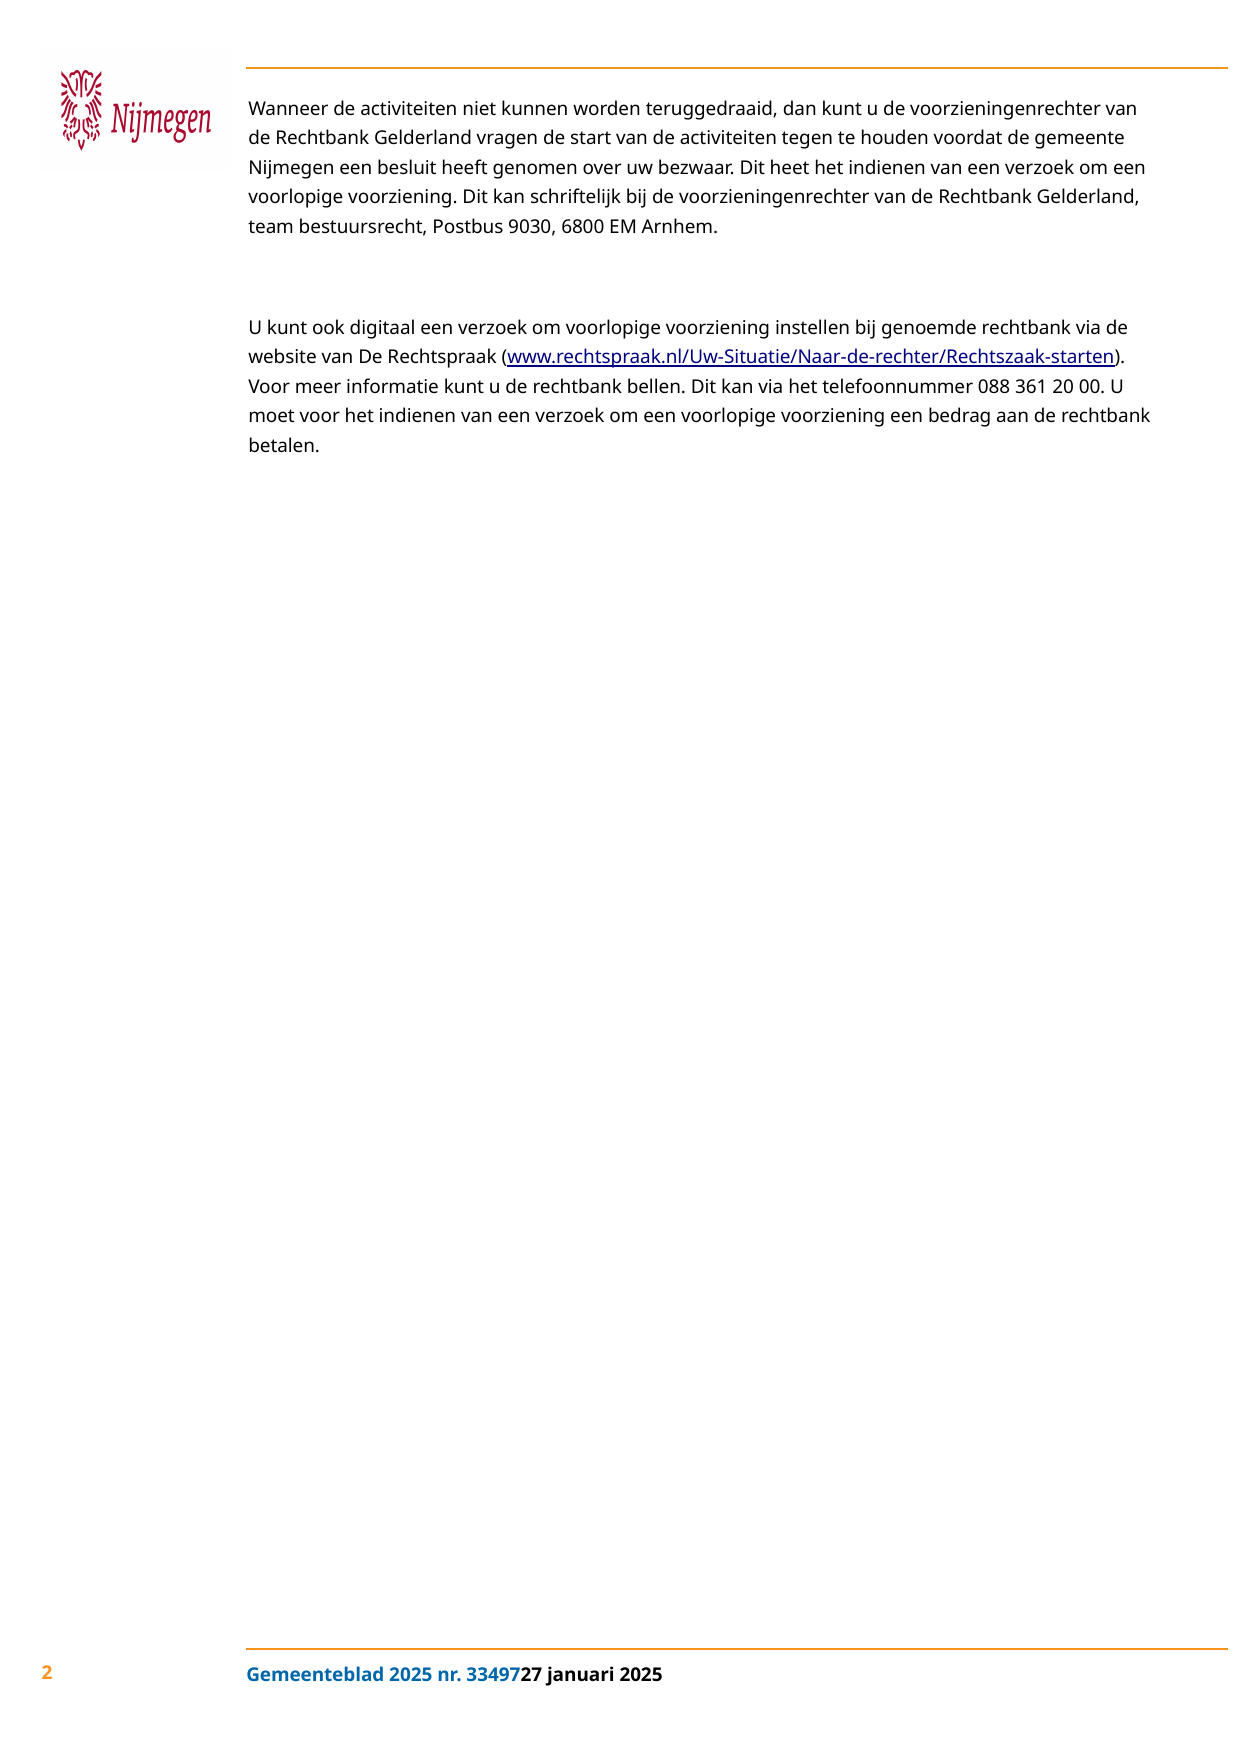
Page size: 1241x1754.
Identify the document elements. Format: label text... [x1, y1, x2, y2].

text U kunt ook digitaal een verzoek om voorlopige voorziening instellen bij genoemde rechtbank via de website van De Rechtspraak (www.rechtspraak.nl/Uw-Situatie/Naar-de-rechter/Rechtszaak-starten). Voor meer informatie kunt u de rechtbank bellen. Dit kan via het telefoonnummer 088 361 20 00. U moet voor het indienen van een verzoek om een voorlopige voorziening een bedrag aan de rechtbank betalen. [248, 314, 1152, 458]
picture [41, 47, 231, 172]
text Wanneer de activiteiten niet kunnen worden teruggedraaid, dan kunt u de voorzieningenrechter van de Rechtbank Gelderland vragen de start van de activiteiten tegen te houden voordat de gemeente Nijmegen een besluit heeft genomen over uw bezwaar. Dit heet het indienen van een verzoek om een voorlopige voorziening. Dit kan schriftelijk bij de voorzieningenrechter van de Rechtbank Gelderland, team bestuursrecht, Postbus 9030, 6800 EM Arnhem. [248, 95, 1152, 239]
